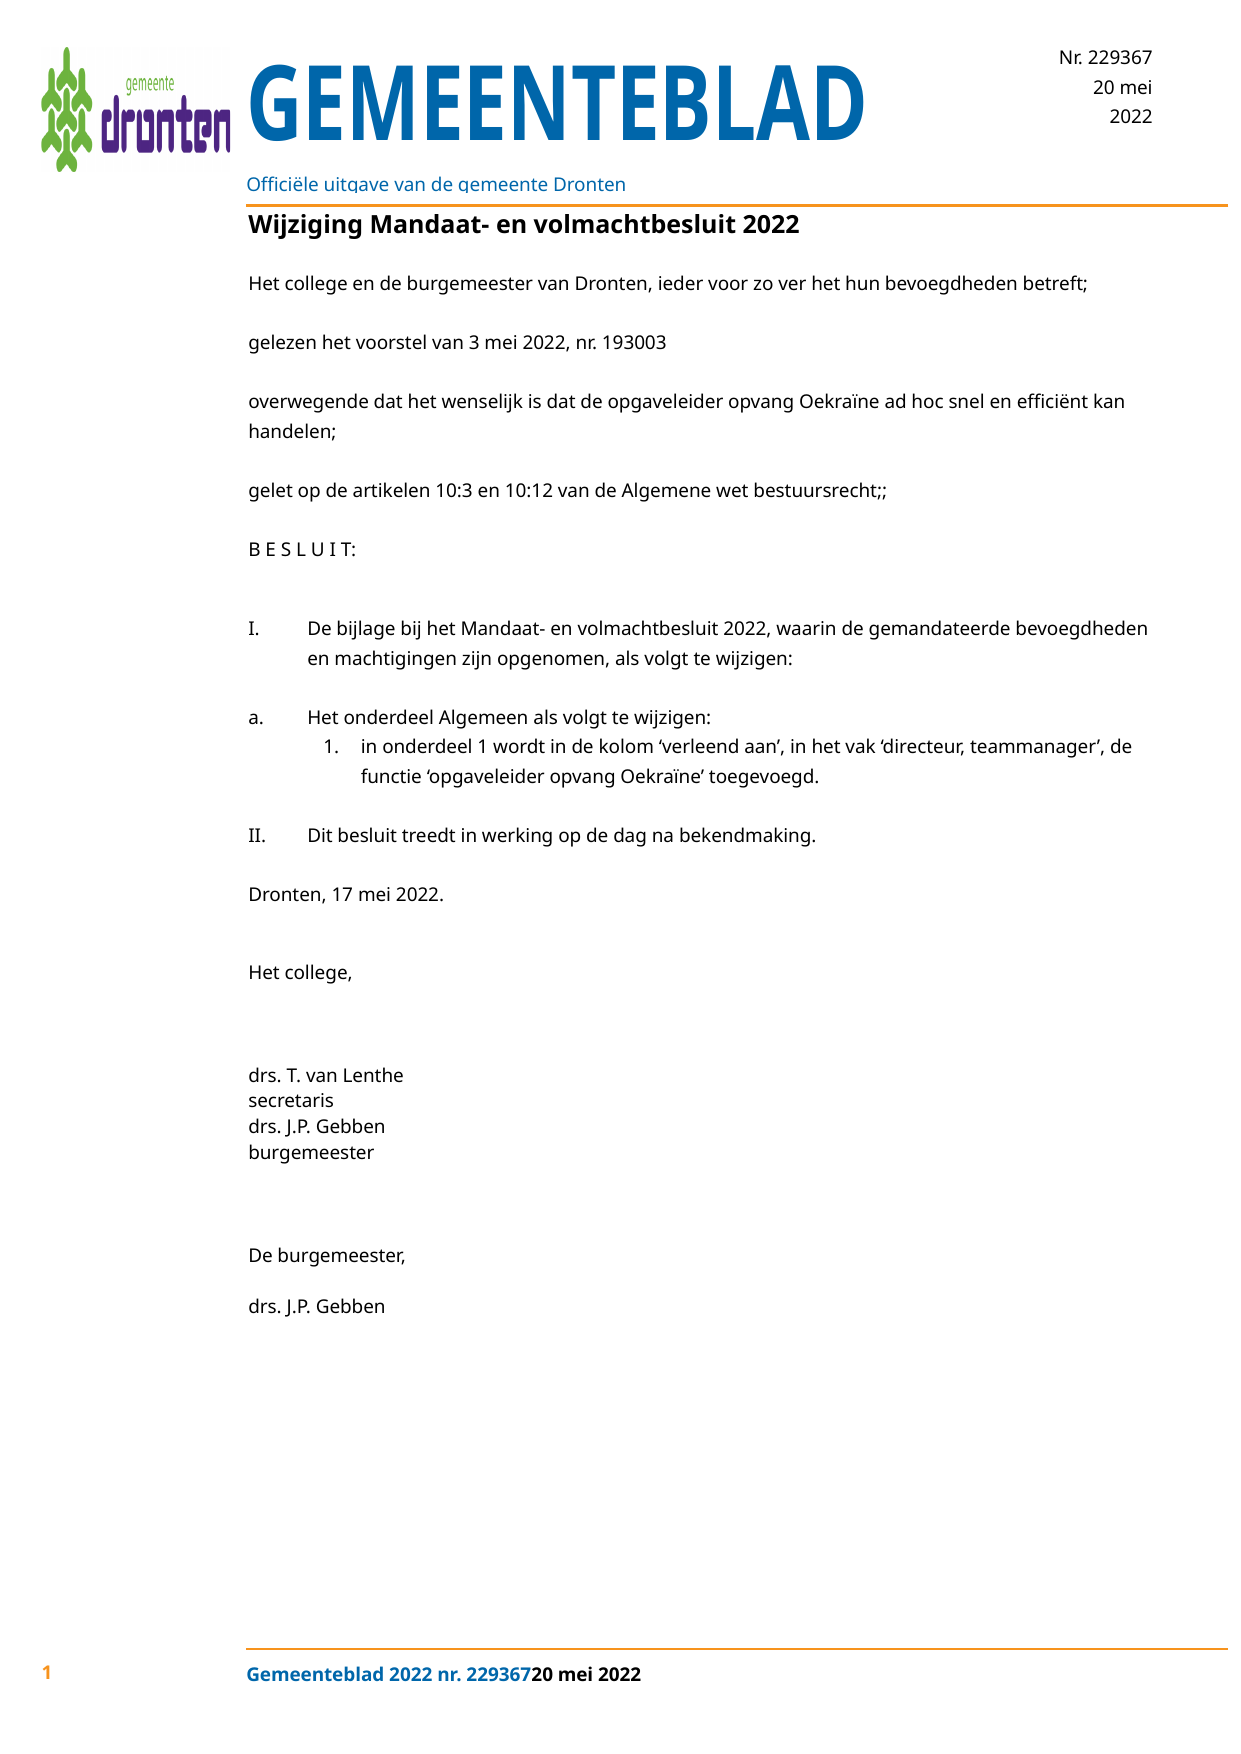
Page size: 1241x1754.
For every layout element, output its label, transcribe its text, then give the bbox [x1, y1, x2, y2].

picture [41, 47, 231, 172]
text secretaris [248, 1087, 1152, 1113]
text Het college, [248, 959, 1152, 984]
list Dit besluit treedt in werking op de dag na bekendmaking. [248, 822, 1152, 848]
list Het onderdeel Algemeen als volgt te wijzigen: [248, 704, 1152, 730]
text overwegende dat het wenselijk is dat de opgaveleider opvang Oekraïne ad hoc snel en efficiënt kan handelen; [248, 389, 1152, 444]
text burgemeester [248, 1139, 1152, 1165]
text drs. J.P. Gebben [248, 1293, 1152, 1319]
text drs. J.P. Gebben [248, 1113, 1152, 1139]
list in onderdeel 1 wordt in de kolom ‘verleend aan’, in het vak ‘directeur, teammanager’, de functie ‘opgaveleider opvang Oekraïne’ toegevoegd. [323, 734, 1152, 789]
text B E S L U I T: [248, 537, 1152, 562]
text gelezen het voorstel van 3 mei 2022, nr. 193003 [248, 329, 1152, 355]
text drs. T. van Lenthe [248, 1062, 1152, 1087]
text Dronten, 17 mei 2022. [248, 882, 1152, 907]
text Het college en de burgemeester van Dronten, ieder voor zo ver het hun bevoegdheden betreft; [248, 270, 1152, 296]
text De burgemeester, [248, 1242, 1152, 1268]
text Wijziging Mandaat- en volmachtbesluit 2022 [248, 207, 1152, 241]
text gelet op de artikelen 10:3 en 10:12 van de Algemene wet bestuursrecht;; [248, 477, 1152, 503]
list De bijlage bij het Mandaat- en volmachtbesluit 2022, waarin de gemandateerde bevoegdheden en machtigingen zijn opgenomen, als volgt te wijzigen: [248, 615, 1152, 671]
